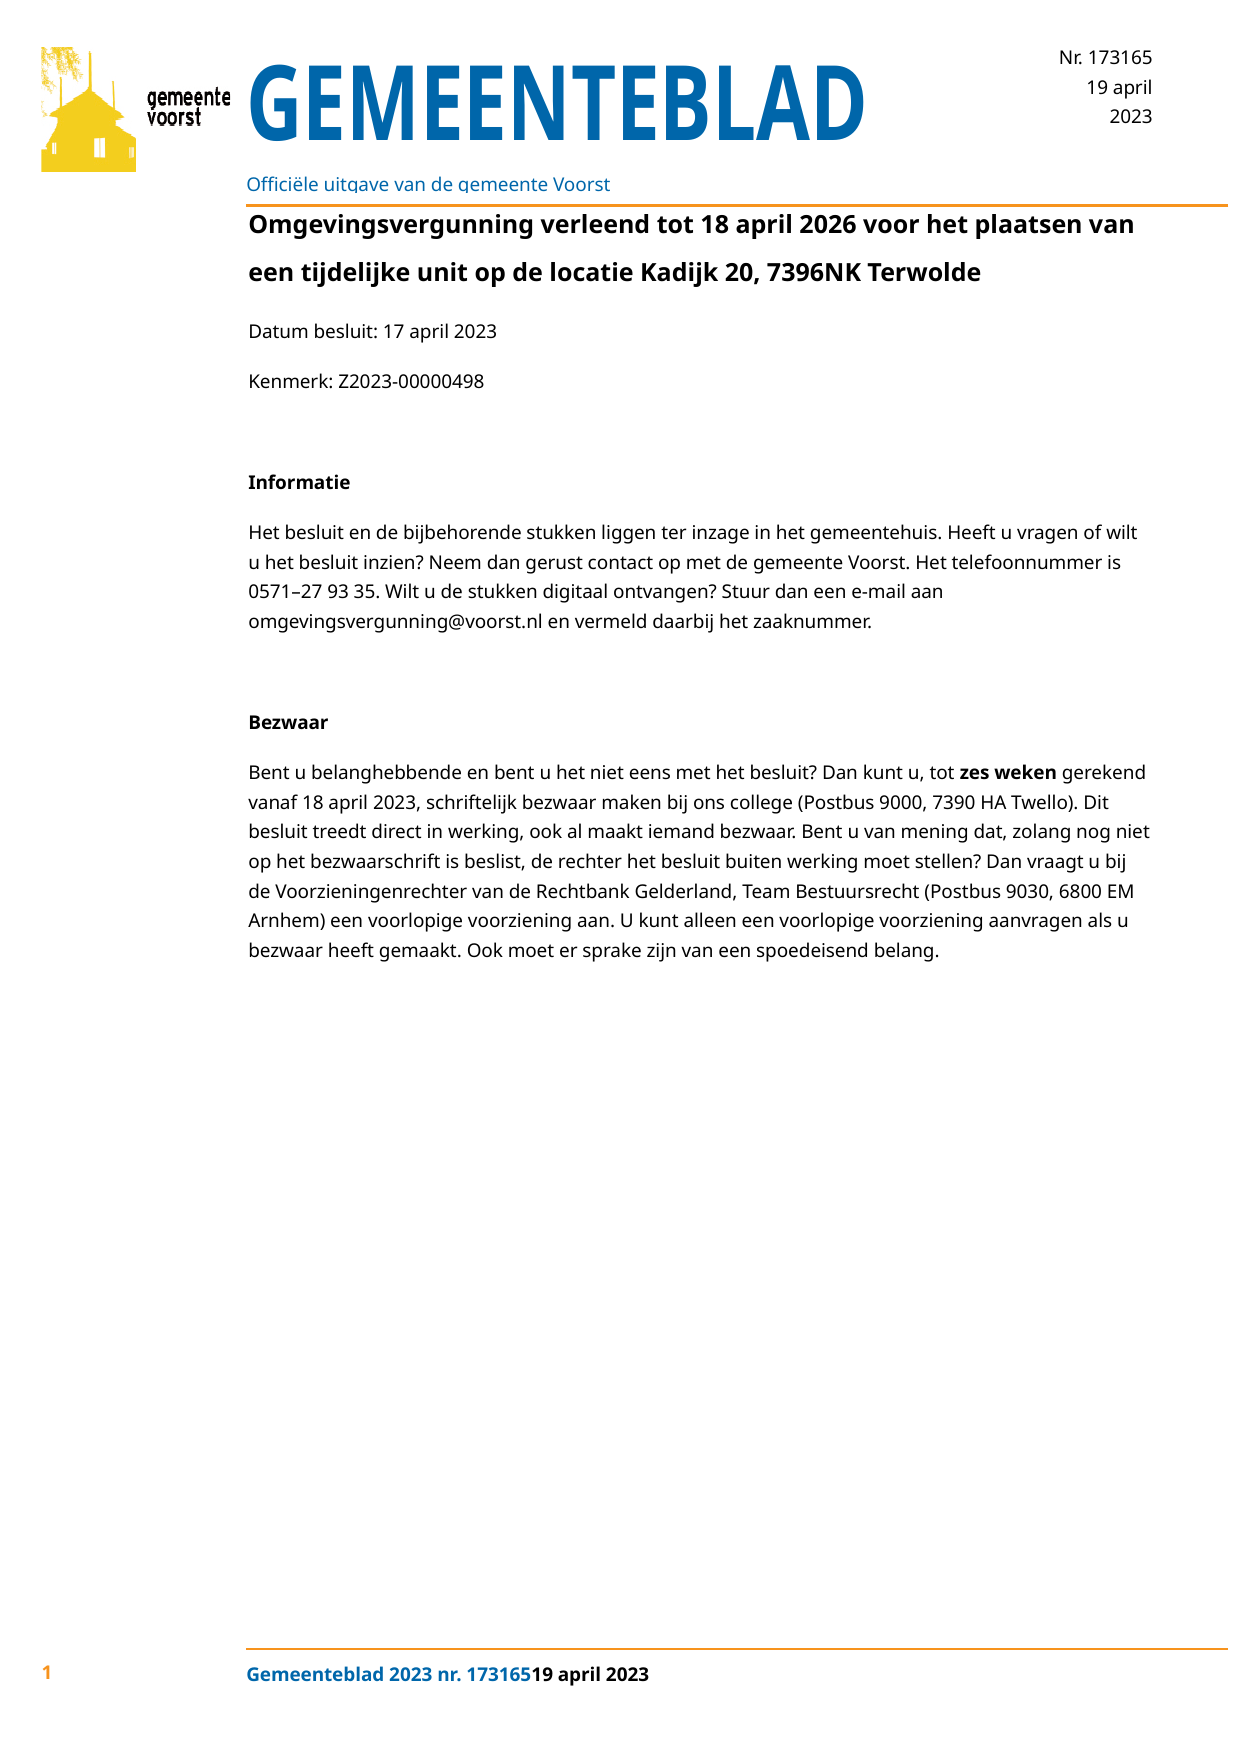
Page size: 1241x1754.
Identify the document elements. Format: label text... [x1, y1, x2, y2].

text Bezwaar [248, 709, 1152, 735]
text Bent u belanghebbende en bent u het niet eens met het besluit? Dan kunt u, tot zes weken gerekend vanaf 18 april 2023, schriftelijk bezwaar maken bij ons college (Postbus 9000, 7390 HA Twello). Dit besluit treedt direct in werking, ook al maakt iemand bezwaar. Bent u van mening dat, zolang nog niet op het bezwaarschrift is beslist, de rechter het besluit buiten werking moet stellen? Dan vraagt u bij de Voorzieningenrechter van de Rechtbank Gelderland, Team Bestuursrecht (Postbus 9030, 6800 EM Arnhem) een voorlopige voorziening aan. U kunt alleen een voorlopige voorziening aanvragen als u bezwaar heeft gemaakt. Ook moet er sprake zijn van een spoedeisend belang. [248, 759, 1152, 963]
text Datum besluit: 17 april 2023 [248, 318, 1152, 344]
text Omgevingsvergunning verleend tot 18 april 2026 voor het plaatsen van een tijdelijke unit op de locatie Kadijk 20, 7396NK Terwolde [248, 207, 1152, 288]
text Informatie [248, 469, 1152, 495]
text Kenmerk: Z2023-00000498 [248, 368, 1152, 394]
picture [41, 47, 231, 172]
text Het besluit en de bijbehorende stukken liggen ter inzage in het gemeentehuis. Heeft u vragen of wilt u het besluit inzien? Neem dan gerust contact op met de gemeente Voorst. Het telefoonnummer is 0571–27 93 35. Wilt u de stukken digitaal ontvangen? Stuur dan een e-mail aan omgevingsvergunning@voorst.nl en vermeld daarbij het zaaknummer. [248, 519, 1152, 634]
